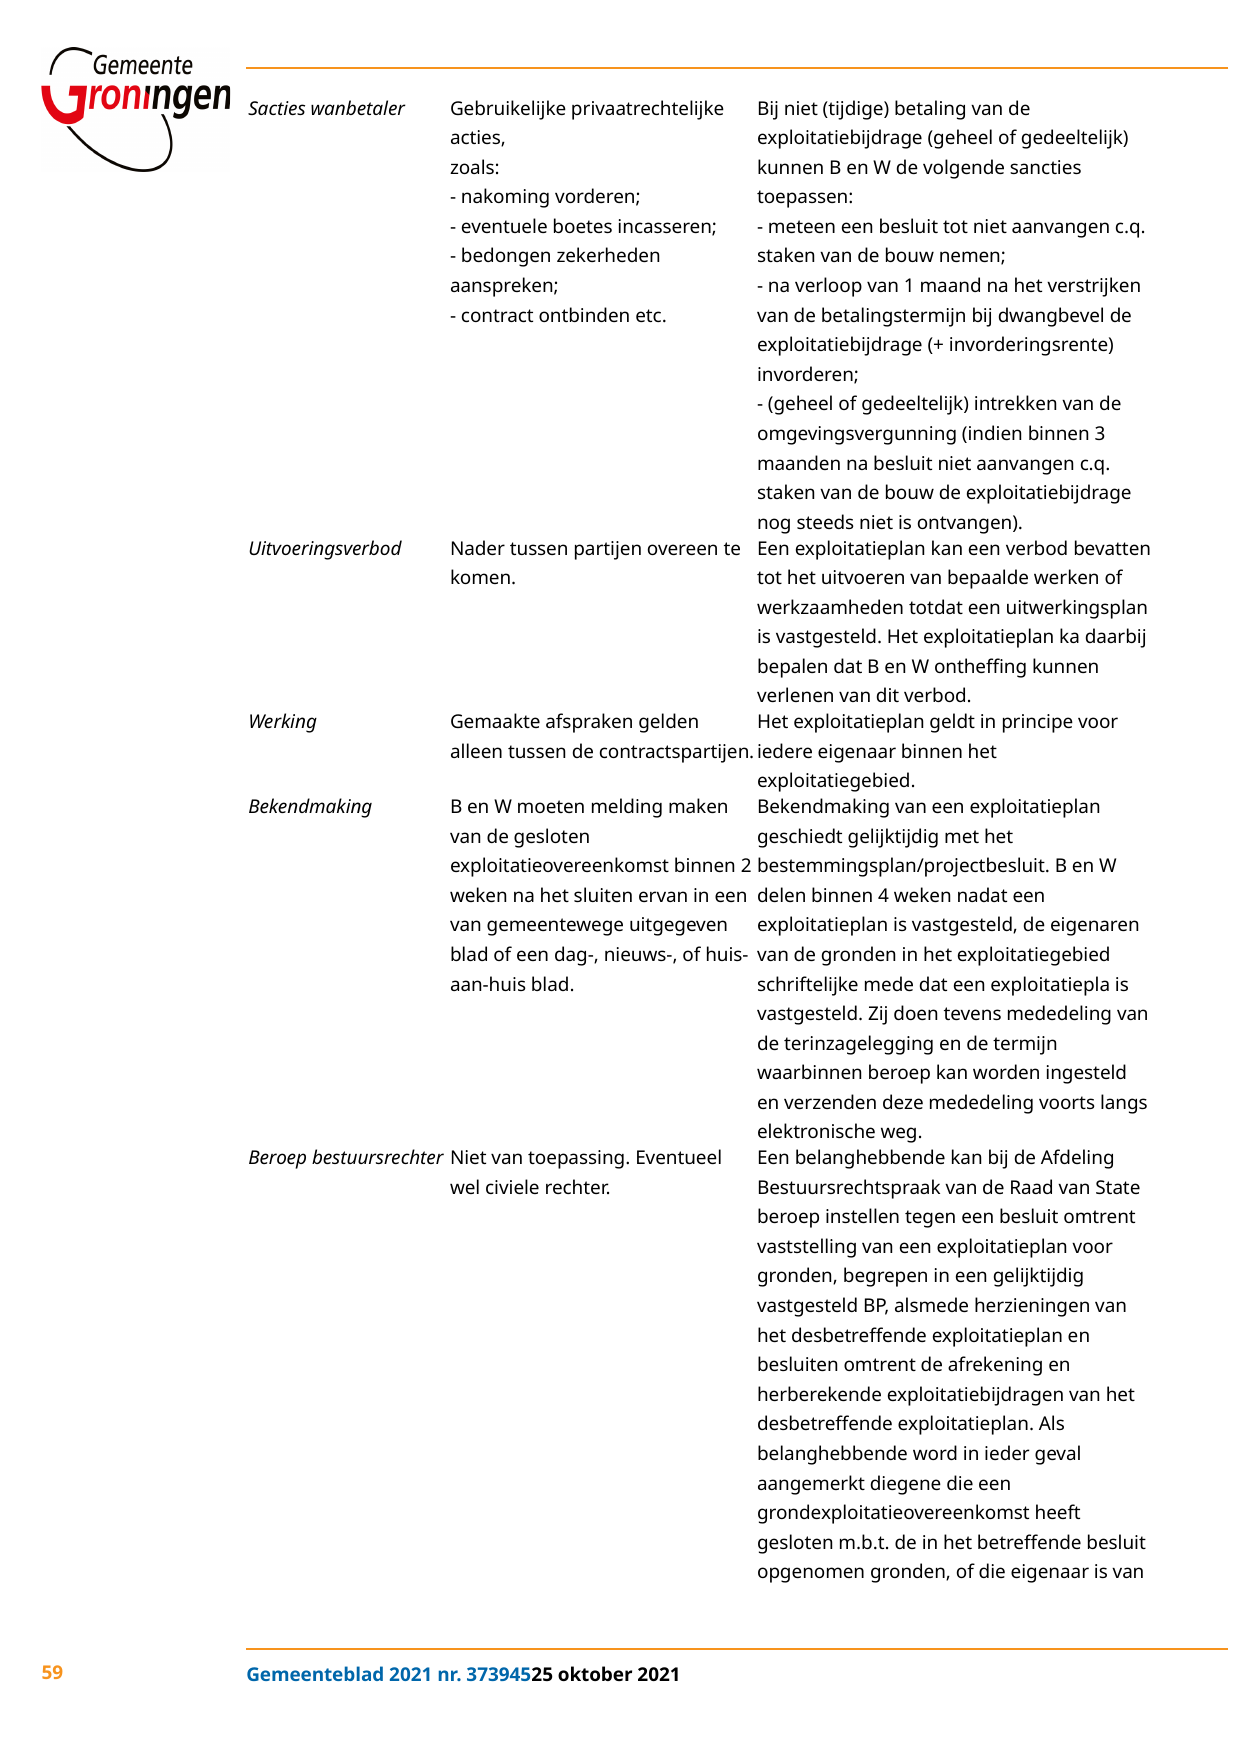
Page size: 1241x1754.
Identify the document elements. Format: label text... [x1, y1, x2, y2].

table_cell Uitvoeringsverbod [248, 535, 450, 708]
table_cell Bekendmaking [248, 793, 450, 1144]
table_cell Sacties wanbetaler [248, 95, 450, 535]
table_cell Een exploitatieplan kan een verbod bevatten tot het uitvoeren van bepaalde werken of werkzaamheden totdat een uitwerkingsplan is vastgesteld. Het exploitatieplan ka daarbij bepalen dat B en W ontheffing kunnen verlenen van dit verbod. [757, 535, 1152, 708]
table_cell Gebruikelijke privaatrechtelijke acties, zoals: - nakoming vorderen; - eventuele boetes incasseren; - bedongen zekerheden aanspreken; - contract ontbinden etc. [450, 95, 757, 535]
table_cell Nader tussen partijen overeen te komen. [450, 535, 757, 708]
table_cell Een belanghebbende kan bij de Afdeling Bestuursrechtspraak van de Raad van State beroep instellen tegen een besluit omtrent vaststelling van een exploitatieplan voor gronden, begrepen in een gelijktijdig vastgesteld BP, alsmede herzieningen van het desbetreffende exploitatieplan en besluiten omtrent de afrekening en herberekende exploitatiebijdragen van het desbetreffende exploitatieplan. Als belanghebbende word in ieder geval aangemerkt diegene die een grondexploitatieovereenkomst heeft gesloten m.b.t. de in het betreffende besluit opgenomen gronden, of die eigenaar is van [757, 1144, 1152, 1584]
table_cell Beroep bestuursrechter [248, 1144, 450, 1584]
table_cell Gemaakte afspraken gelden alleen tussen de contractspartijen. [450, 708, 757, 793]
table_cell Niet van toepassing. Eventueel wel civiele rechter. [450, 1144, 757, 1584]
table_cell Werking [248, 708, 450, 793]
table_cell B en W moeten melding maken van de gesloten exploitatieovereenkomst binnen 2 weken na het sluiten ervan in een van gemeentewege uitgegeven blad of een dag-, nieuws-, of huis-aan-huis blad. [450, 793, 757, 1144]
table_cell Bij niet (tijdige) betaling van de exploitatiebijdrage (geheel of gedeeltelijk) kunnen B en W de volgende sancties toepassen: - meteen een besluit tot niet aanvangen c.q. staken van de bouw nemen; - na verloop van 1 maand na het verstrijken van de betalingstermijn bij dwangbevel de exploitatiebijdrage (+ invorderingsrente) invorderen; - (geheel of gedeeltelijk) intrekken van de omgevingsvergunning (indien binnen 3 maanden na besluit niet aanvangen c.q. staken van de bouw de exploitatiebijdrage nog steeds niet is ontvangen). [757, 95, 1152, 535]
table_cell Het exploitatieplan geldt in principe voor iedere eigenaar binnen het exploitatiegebied. [757, 708, 1152, 793]
picture [41, 47, 231, 172]
table_cell Bekendmaking van een exploitatieplan geschiedt gelijktijdig met het bestemmingsplan/projectbesluit. B en W delen binnen 4 weken nadat een exploitatieplan is vastgesteld, de eigenaren van de gronden in het exploitatiegebied schriftelijke mede dat een exploitatiepla is vastgesteld. Zij doen tevens mededeling van de terinzagelegging en de termijn waarbinnen beroep kan worden ingesteld en verzenden deze mededeling voorts langs elektronische weg. [757, 793, 1152, 1144]
